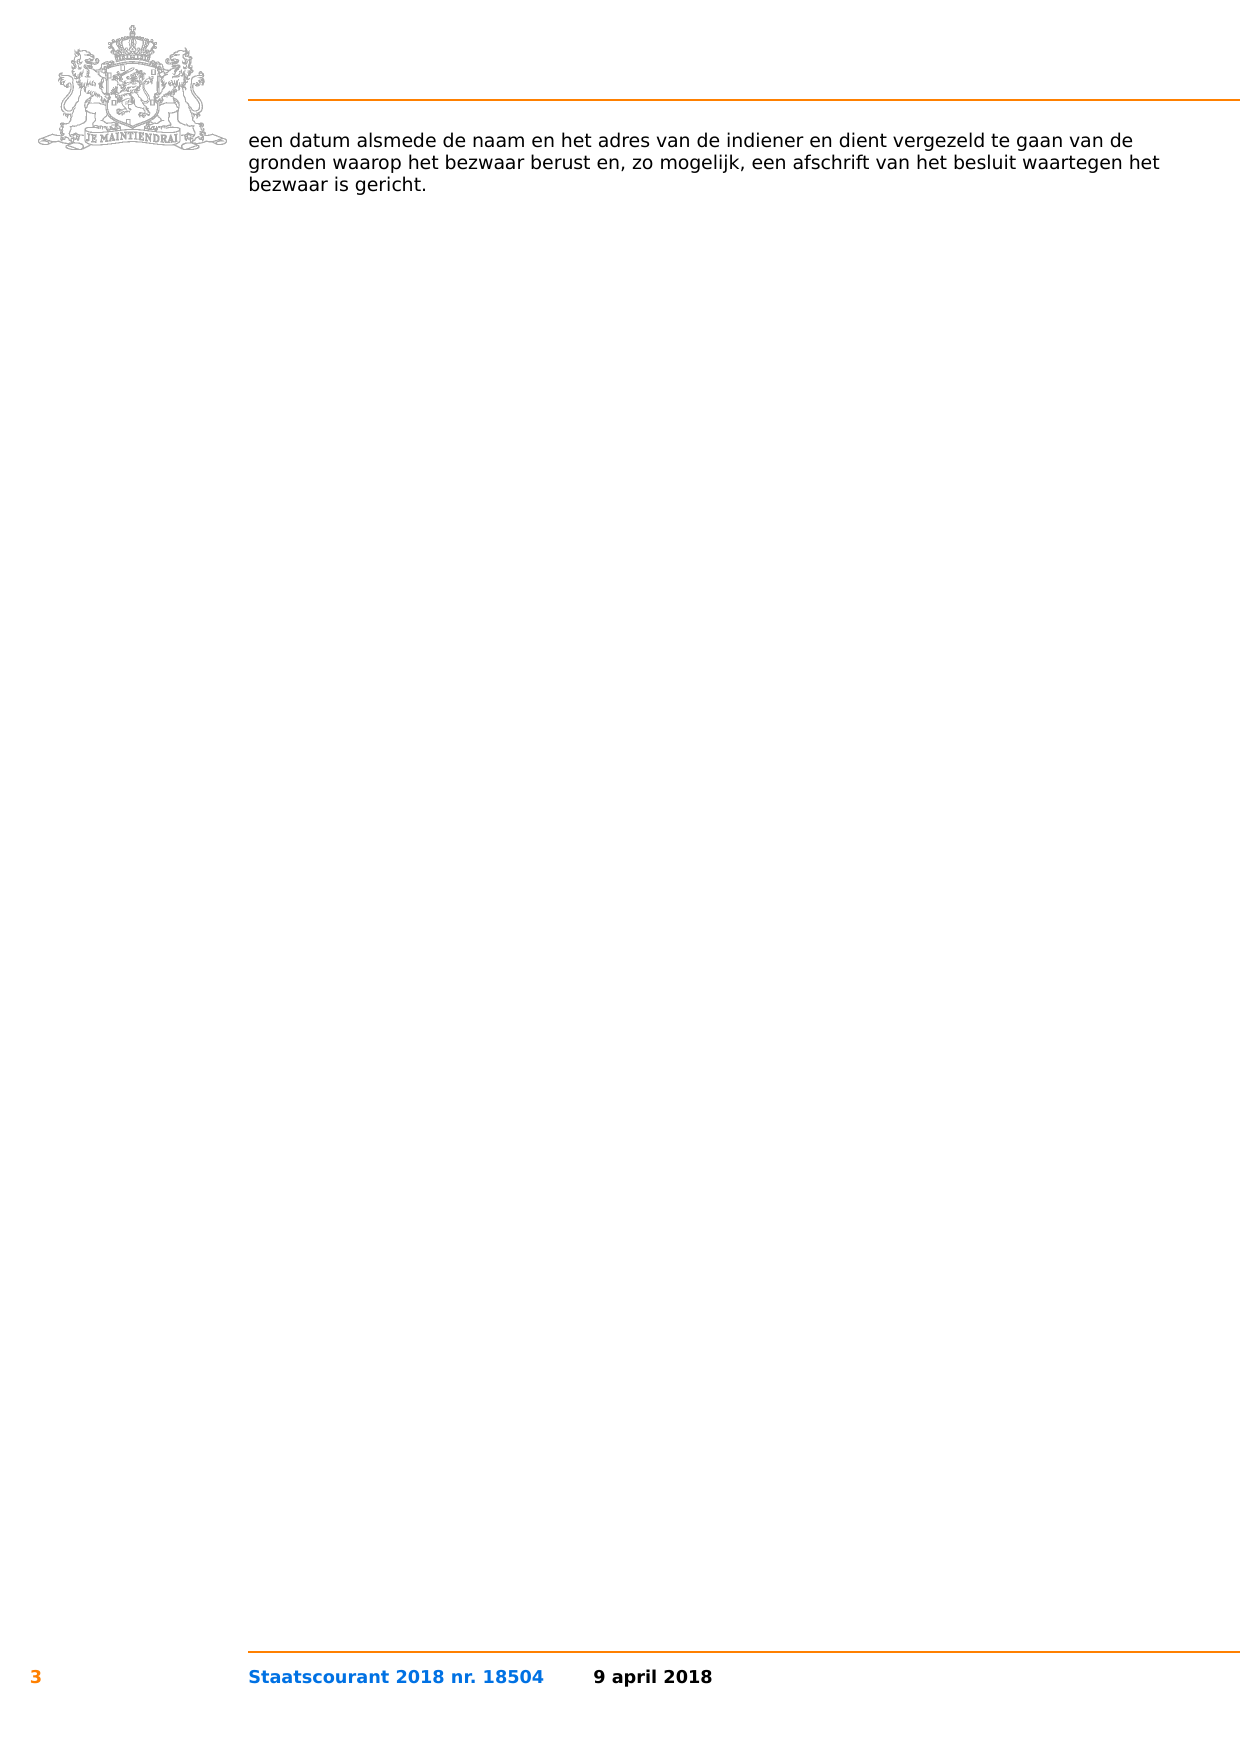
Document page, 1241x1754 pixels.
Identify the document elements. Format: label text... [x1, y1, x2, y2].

picture [38, 25, 227, 150]
text een datum alsmede de naam en het adres van de indiener en dient vergezeld te gaan van de gronden waarop het bezwaar berust en, zo mogelijk, een afschrift van het besluit waartegen het bezwaar is gericht. [248, 130, 1163, 196]
